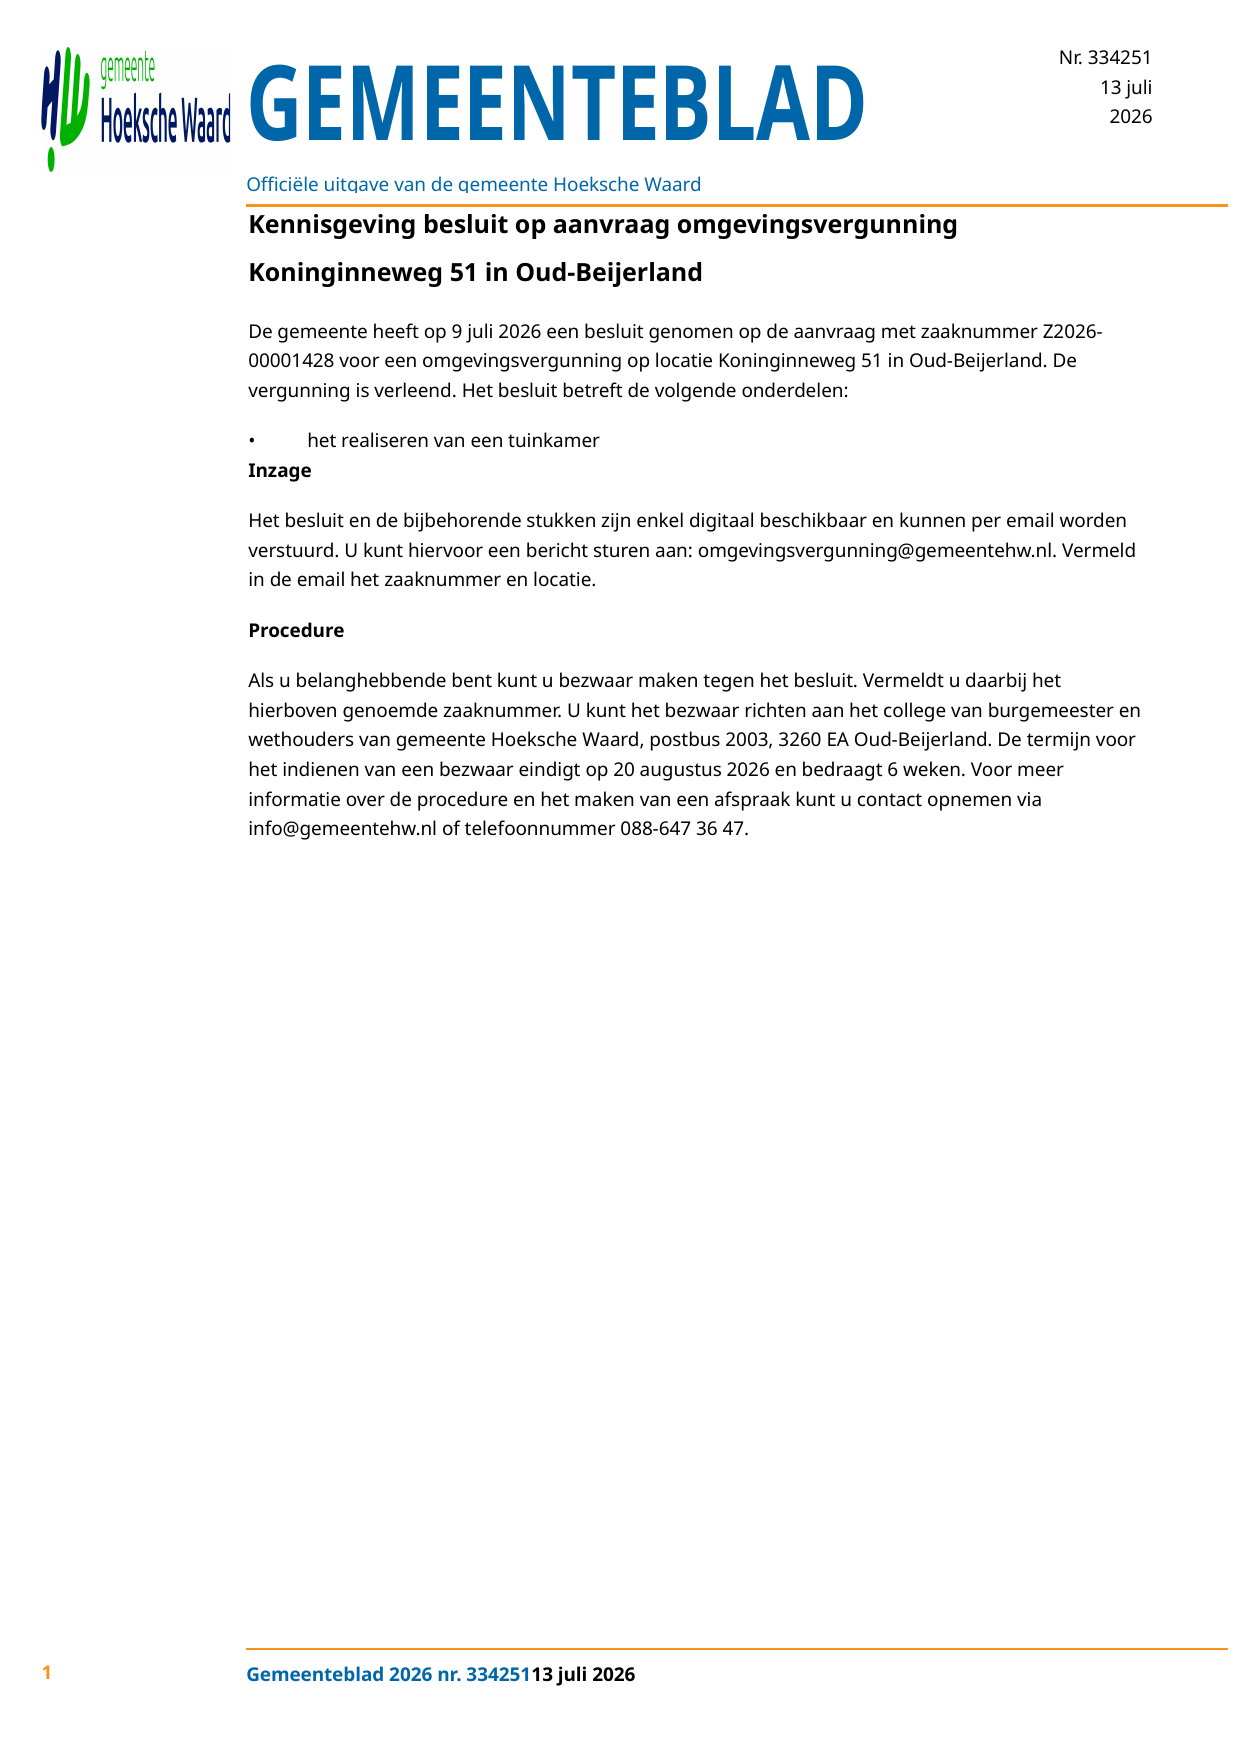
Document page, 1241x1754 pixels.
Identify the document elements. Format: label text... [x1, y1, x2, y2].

text Kennisgeving besluit op aanvraag omgevingsvergunning Koninginneweg 51 in Oud-Beijerland [248, 207, 1152, 288]
list het realiseren van een tuinkamer [248, 427, 1152, 453]
text De gemeente heeft op 9 juli 2026 een besluit genomen op de aanvraag met zaaknummer Z2026-00001428 voor een omgevingsvergunning op locatie Koninginneweg 51 in Oud-Beijerland. De vergunning is verleend. Het besluit betreft de volgende onderdelen: [248, 318, 1152, 403]
text Inzage [248, 457, 1152, 483]
text Als u belanghebbende bent kunt u bezwaar maken tegen het besluit. Vermeldt u daarbij het hierboven genoemde zaaknummer. U kunt het bezwaar richten aan het college van burgemeester en wethouders van gemeente Hoeksche Waard, postbus 2003, 3260 EA Oud-Beijerland. De termijn voor het indienen van een bezwaar eindigt op 20 augustus 2026 en bedraagt 6 weken. Voor meer informatie over de procedure en het maken van een afspraak kunt u contact opnemen via info@gemeentehw.nl of telefoonnummer 088-647 36 47. [248, 667, 1152, 841]
picture [41, 47, 231, 172]
text Procedure [248, 617, 1152, 643]
text Het besluit en de bijbehorende stukken zijn enkel digitaal beschikbaar en kunnen per email worden verstuurd. U kunt hiervoor een bericht sturen aan: omgevingsvergunning@gemeentehw.nl. Vermeld in de email het zaaknummer en locatie. [248, 507, 1152, 592]
